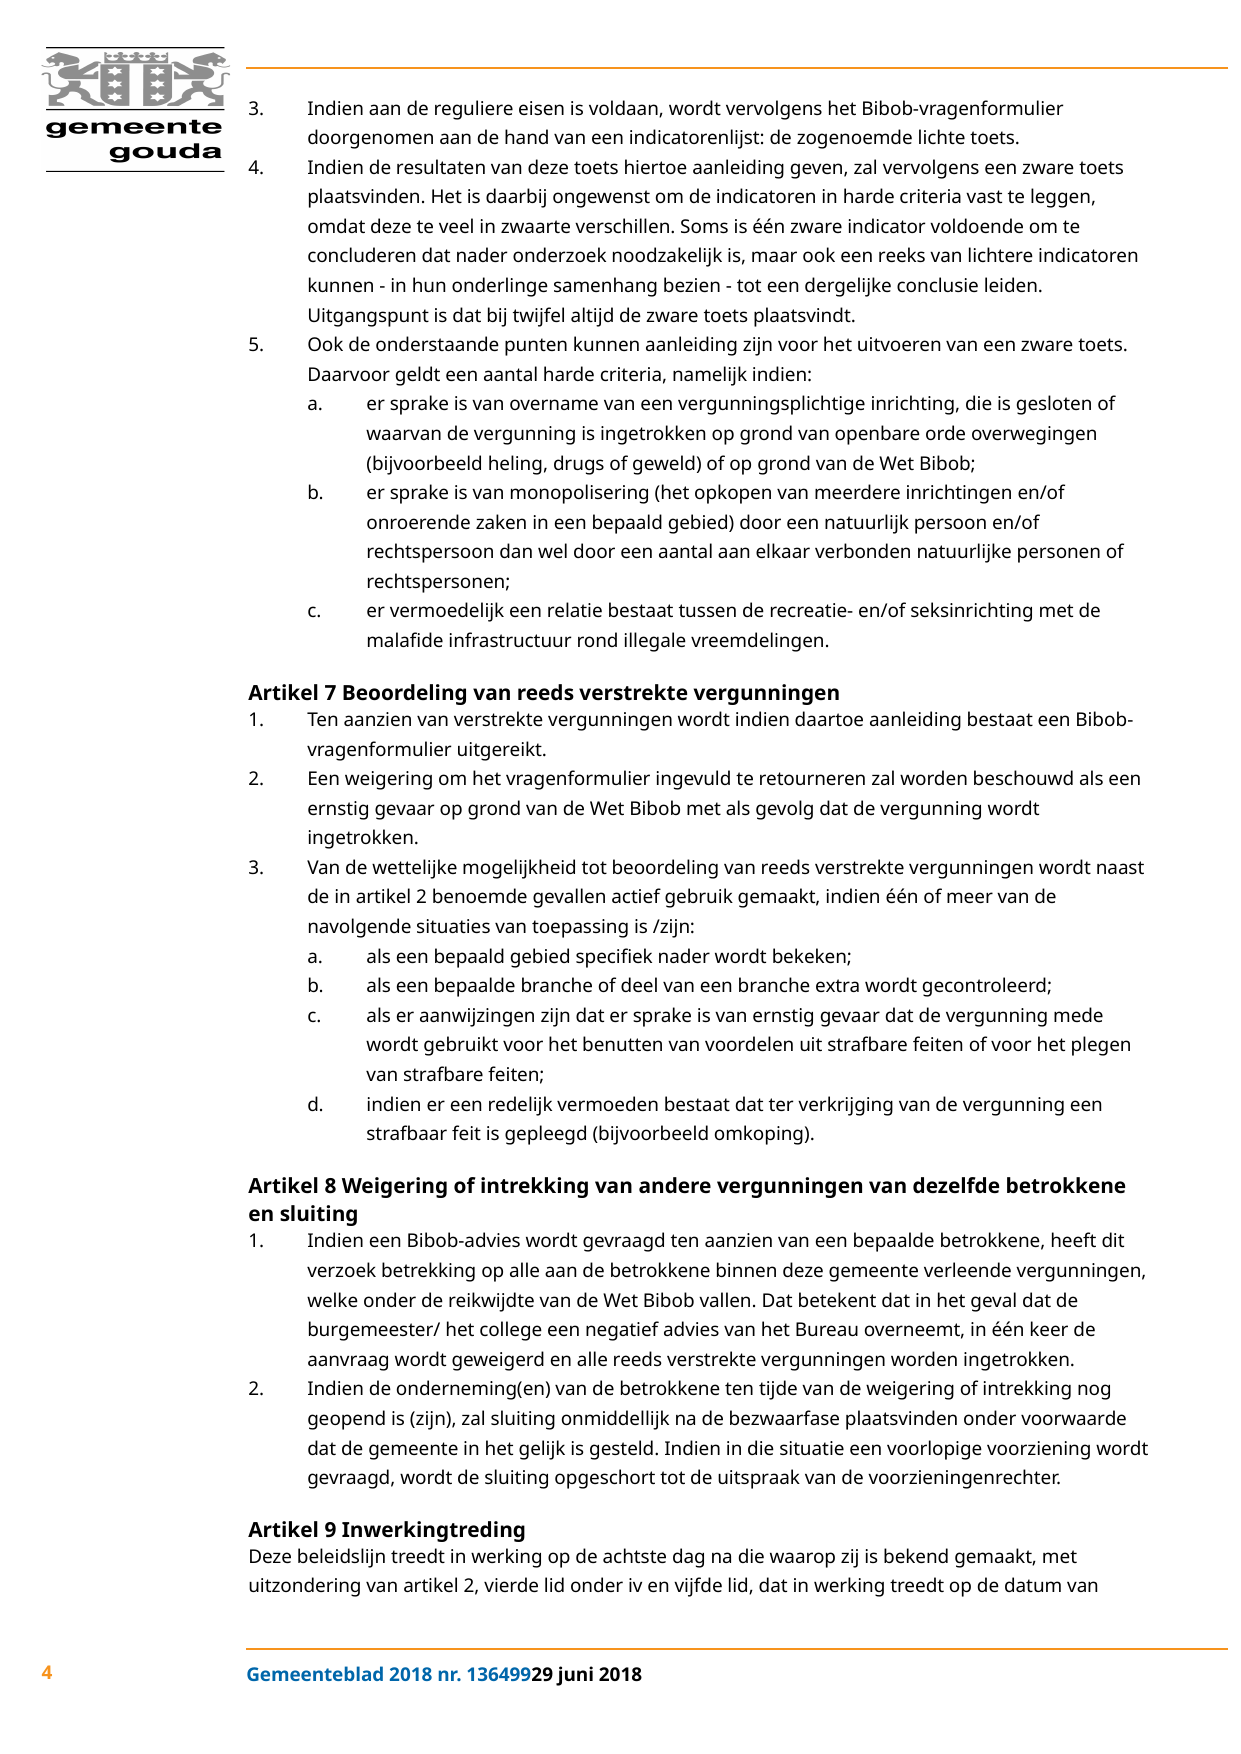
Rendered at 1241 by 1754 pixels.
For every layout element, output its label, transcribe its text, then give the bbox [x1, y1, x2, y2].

text Artikel 8 Weigering of intrekking van andere vergunningen van dezelfde betrokkene en sluiting [248, 1171, 1152, 1228]
list Ten aanzien van verstrekte vergunningen wordt indien daartoe aanleiding bestaat een Bibob-vragenformulier uitgereikt. [248, 706, 1152, 761]
list Indien aan de reguliere eisen is voldaan, wordt vervolgens het Bibob-vragenformulier doorgenomen aan de hand van een indicatorenlijst: de zogenoemde lichte toets. [248, 95, 1152, 150]
list er vermoedelijk een relatie bestaat tussen de recreatie- en/of seksinrichting met de malafide infrastructuur rond illegale vreemdelingen. [307, 598, 1152, 653]
list Indien een Bibob-advies wordt gevraagd ten aanzien van een bepaalde betrokkene, heeft dit verzoek betrekking op alle aan de betrokkene binnen deze gemeente verleende vergunningen, welke onder de reikwijdte van de Wet Bibob vallen. Dat betekent dat in het geval dat de burgemeester/ het college een negatief advies van het Bureau overneemt, in één keer de aanvraag wordt geweigerd en alle reeds verstrekte vergunningen worden ingetrokken. [248, 1228, 1152, 1372]
list er sprake is van overname van een vergunningsplichtige inrichting, die is gesloten of waarvan de vergunning is ingetrokken op grond van openbare orde overwegingen (bijvoorbeeld heling, drugs of geweld) of op grond van de Wet Bibob; [307, 391, 1152, 476]
list Ook de onderstaande punten kunnen aanleiding zijn voor het uitvoeren van een zware toets. Daarvoor geldt een aantal harde criteria, namelijk indien: [248, 331, 1152, 387]
list Van de wettelijke mogelijkheid tot beoordeling van reeds verstrekte vergunningen wordt naast de in artikel 2 benoemde gevallen actief gebruik gemaakt, indien één of meer van de navolgende situaties van toepassing is /zijn: [248, 854, 1152, 939]
text Artikel 9 Inwerkingtreding [248, 1515, 1152, 1543]
list als een bepaald gebied specifiek nader wordt bekeken; [307, 943, 1152, 968]
text Artikel 7 Beoordeling van reeds verstrekte vergunningen [248, 678, 1152, 706]
list als er aanwijzingen zijn dat er sprake is van ernstig gevaar dat de vergunning mede wordt gebruikt voor het benutten van voordelen uit strafbare feiten of voor het plegen van strafbare feiten; [307, 1002, 1152, 1087]
list Indien de onderneming(en) van de betrokkene ten tijde van de weigering of intrekking nog geopend is (zijn), zal sluiting onmiddellijk na de bezwaarfase plaatsvinden onder voorwaarde dat de gemeente in het gelijk is gesteld. Indien in die situatie een voorlopige voorziening wordt gevraagd, wordt de sluiting opgeschort tot de uitspraak van de voorzieningenrechter. [248, 1376, 1152, 1490]
list Een weigering om het vragenformulier ingevuld te retourneren zal worden beschouwd als een ernstig gevaar op grond van de Wet Bibob met als gevolg dat de vergunning wordt ingetrokken. [248, 765, 1152, 850]
list er sprake is van monopolisering (het opkopen van meerdere inrichtingen en/of onroerende zaken in een bepaald gebied) door een natuurlijk persoon en/of rechtspersoon dan wel door een aantal aan elkaar verbonden natuurlijke personen of rechtspersonen; [307, 479, 1152, 594]
picture [41, 47, 231, 172]
list Indien de resultaten van deze toets hiertoe aanleiding geven, zal vervolgens een zware toets plaatsvinden. Het is daarbij ongewenst om de indicatoren in harde criteria vast te leggen, omdat deze te veel in zwaarte verschillen. Soms is één zware indicator voldoende om te concluderen dat nader onderzoek noodzakelijk is, maar ook een reeks van lichtere indicatoren kunnen - in hun onderlinge samenhang bezien - tot een dergelijke conclusie leiden. Uitgangspunt is dat bij twijfel altijd de zware toets plaatsvindt. [248, 154, 1152, 328]
list als een bepaalde branche of deel van een branche extra wordt gecontroleerd; [307, 972, 1152, 998]
text Deze beleidslijn treedt in werking op de achtste dag na die waarop zij is bekend gemaakt, met uitzondering van artikel 2, vierde lid onder iv en vijfde lid, dat in werking treedt op de datum van [248, 1543, 1152, 1598]
list indien er een redelijk vermoeden bestaat dat ter verkrijging van de vergunning een strafbaar feit is gepleegd (bijvoorbeeld omkoping). [307, 1091, 1152, 1146]
